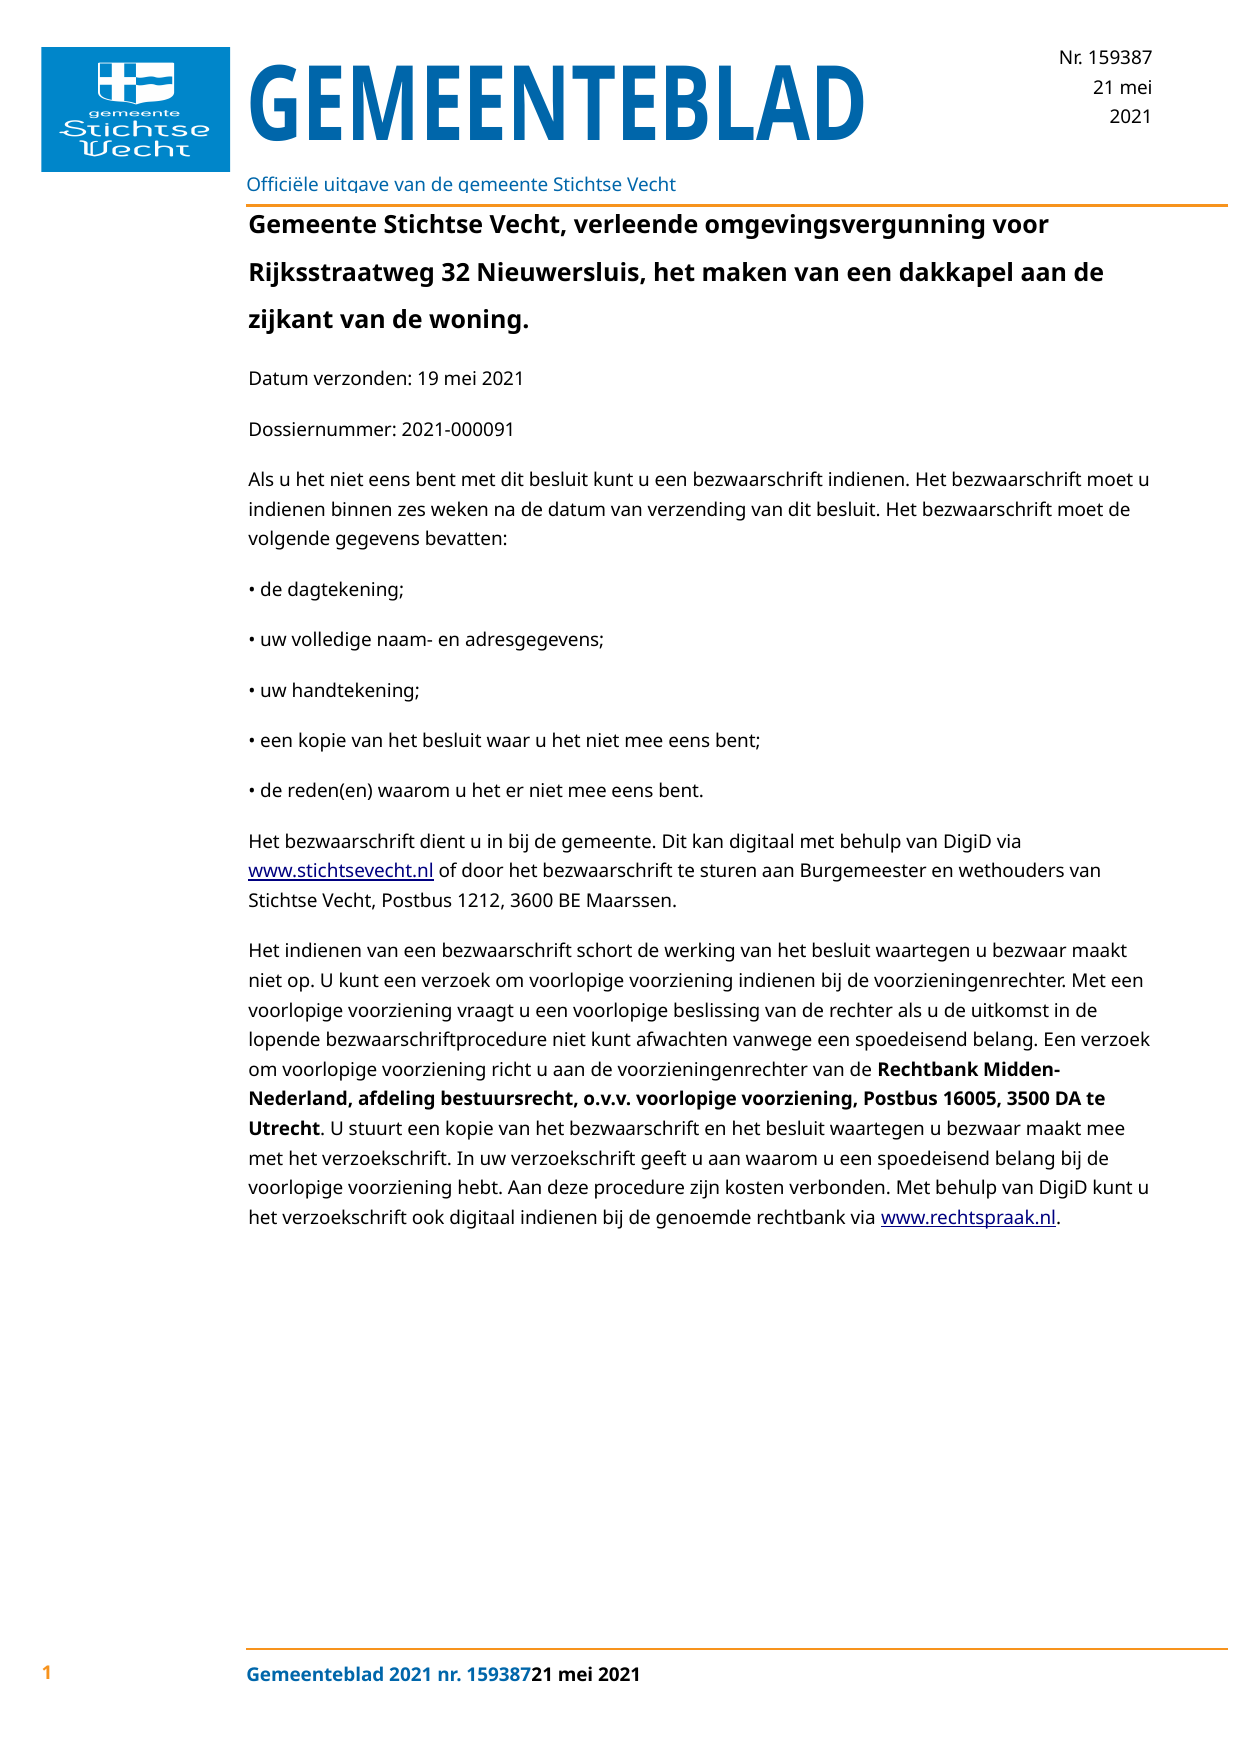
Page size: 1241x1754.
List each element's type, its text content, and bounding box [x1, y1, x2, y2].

picture [137, 63, 174, 103]
text Het bezwaarschrift dient u in bij de gemeente. Dit kan digitaal met behulp van DigiD via www.stichtsevecht.nl of door het bezwaarschrift te sturen aan Burgemeester en wethouders van Stichtse Vecht, Postbus 1212, 3600 BE Maarssen. [248, 828, 1152, 913]
text Als u het niet eens bent met dit besluit kunt u een bezwaarschrift indienen. Het bezwaarschrift moet u indienen binnen zes weken na de datum van verzending van dit besluit. Het bezwaarschrift moet de volgende gegevens bevatten: [248, 466, 1152, 551]
text • de dagtekening; [248, 576, 1152, 602]
text Datum verzonden: 19 mei 2021 [248, 366, 1152, 391]
text Dossiernummer: 2021-000091 [248, 416, 1152, 442]
picture [99, 63, 135, 101]
text • een kopie van het besluit waar u het niet mee eens bent; [248, 727, 1152, 753]
text Gemeente Stichtse Vecht, verleende omgevingsvergunning voor Rijksstraatweg 32 Nieuwersluis, het maken van een dakkapel aan de zijkant van de woning. [248, 207, 1152, 336]
text Het indienen van een bezwaarschrift schort de werking van het besluit waartegen u bezwaar maakt niet op. U kunt een verzoek om voorlopige voorziening indienen bij de voorzieningenrechter. Met een voorlopige voorziening vraagt u een voorlopige beslissing van de rechter als u de uitkomst in de lopende bezwaarschriftprocedure niet kunt afwachten vanwege een spoedeisend belang. Een verzoek om voorlopige voorziening richt u aan de voorzieningenrechter van de Rechtbank Midden-Nederland, afdeling bestuursrecht, o.v.v. voorlopige voorziening, Postbus 16005, 3500 DA te Utrecht. U stuurt een kopie van het bezwaarschrift en het besluit waartegen u bezwaar maakt mee met het verzoekschrift. In uw verzoekschrift geeft u aan waarom u een spoedeisend belang bij de voorlopige voorziening hebt. Aan deze procedure zijn kosten verbonden. Met behulp van DigiD kunt u het verzoekschrift ook digitaal indienen bij de genoemde rechtbank via www.rechtspraak.nl. [248, 938, 1152, 1229]
text • uw handtekening; [248, 677, 1152, 702]
text • uw volledige naam- en adresgegevens; [248, 626, 1152, 652]
text • de reden(en) waarom u het er niet mee eens bent. [248, 778, 1152, 803]
